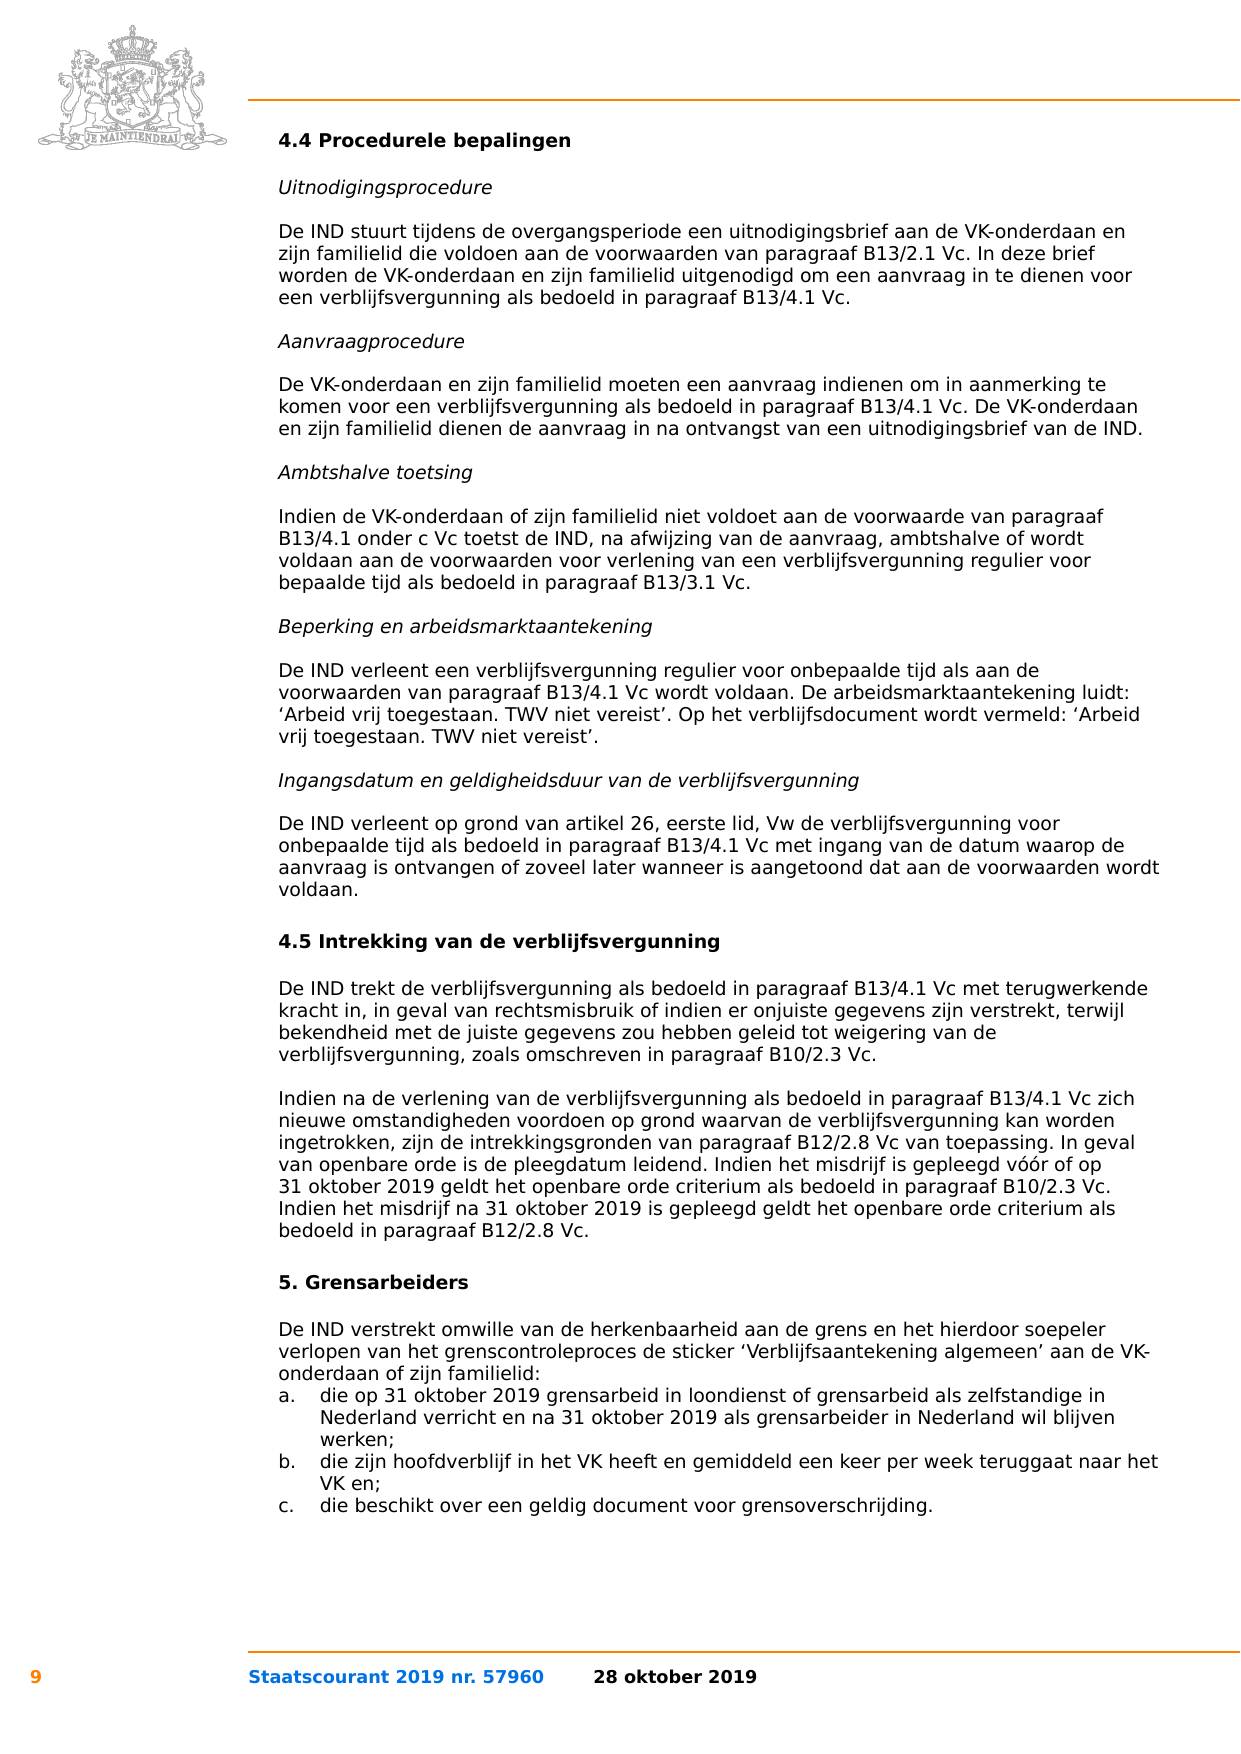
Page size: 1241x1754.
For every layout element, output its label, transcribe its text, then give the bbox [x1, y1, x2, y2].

subtitle Uitnodigingsprocedure [278, 177, 1163, 199]
text De IND verleent een verblijfsvergunning regulier voor onbepaalde tijd als aan de voorwaarden van paragraaf B13/4.1 Vc wordt voldaan. De arbeidsmarktaantekening luidt: ‘Arbeid vrij toegestaan. TWV niet vereist’. Op het verblijfsdocument wordt vermeld: ‘Arbeid vrij toegestaan. TWV niet vereist’. [278, 660, 1163, 748]
text Indien na de verlening van de verblijfsvergunning als bedoeld in paragraaf B13/4.1 Vc zich nieuwe omstandigheden voordoen op grond waarvan de verblijfsvergunning kan worden ingetrokken, zijn de intrekkingsgronden van paragraaf B12/2.8 Vc van toepassing. In geval van openbare orde is de pleegdatum leidend. Indien het misdrijf is gepleegd vóór of op 31 oktober 2019 geldt het openbare orde criterium als bedoeld in paragraaf B10/2.3 Vc. Indien het misdrijf na 31 oktober 2019 is gepleegd geldt het openbare orde criterium als bedoeld in paragraaf B12/2.8 Vc. [278, 1088, 1163, 1242]
subtitle Aanvraagprocedure [278, 331, 1163, 352]
subtitle 4.4 Procedurele bepalingen [278, 130, 1163, 152]
text b. die zijn hoofdverblijf in het VK heeft en gemiddeld een keer per week teruggaat naar het VK en; [278, 1451, 1163, 1495]
picture [38, 25, 227, 150]
subtitle 4.5 Intrekking van de verblijfsvergunning [278, 931, 1163, 953]
subtitle Ingangsdatum en geldigheidsduur van de verblijfsvergunning [278, 769, 1163, 791]
subtitle 5. Grensarbeiders [278, 1272, 1163, 1294]
text De IND verleent op grond van artikel 26, eerste lid, Vw de verblijfsvergunning voor onbepaalde tijd als bedoeld in paragraaf B13/4.1 Vc met ingang van de datum waarop de aanvraag is ontvangen of zoveel later wanneer is aangetoond dat aan de voorwaarden wordt voldaan. [278, 813, 1163, 901]
text De VK-onderdaan en zijn familielid moeten een aanvraag indienen om in aanmerking te komen voor een verblijfsvergunning als bedoeld in paragraaf B13/4.1 Vc. De VK-onderdaan en zijn familielid dienen de aanvraag in na ontvangst van een uitnodigingsbrief van de IND. [278, 374, 1163, 440]
text De IND stuurt tijdens de overgangsperiode een uitnodigingsbrief aan de VK-onderdaan en zijn familielid die voldoen aan de voorwaarden van paragraaf B13/2.1 Vc. In deze brief worden de VK-onderdaan en zijn familielid uitgenodigd om een aanvraag in te dienen voor een verblijfsvergunning als bedoeld in paragraaf B13/4.1 Vc. [278, 221, 1163, 309]
text c. die beschikt over een geldig document voor grensoverschrijding. [278, 1495, 1163, 1517]
subtitle Ambtshalve toetsing [278, 462, 1163, 484]
text De IND trekt de verblijfsvergunning als bedoeld in paragraaf B13/4.1 Vc met terugwerkende kracht in, in geval van rechtsmisbruik of indien er onjuiste gegevens zijn verstrekt, terwijl bekendheid met de juiste gegevens zou hebben geleid tot weigering van de verblijfsvergunning, zoals omschreven in paragraaf B10/2.3 Vc. [278, 978, 1163, 1066]
text a. die op 31 oktober 2019 grensarbeid in loondienst of grensarbeid als zelfstandige in Nederland verricht en na 31 oktober 2019 als grensarbeider in Nederland wil blijven werken; [278, 1385, 1163, 1451]
subtitle Beperking en arbeidsmarktaantekening [278, 616, 1163, 638]
text Indien de VK-onderdaan of zijn familielid niet voldoet aan de voorwaarde van paragraaf B13/4.1 onder c Vc toetst de IND, na afwijzing van de aanvraag, ambtshalve of wordt voldaan aan de voorwaarden voor verlening van een verblijfsvergunning regulier voor bepaalde tijd als bedoeld in paragraaf B13/3.1 Vc. [278, 506, 1163, 594]
text De IND verstrekt omwille van de herkenbaarheid aan de grens en het hierdoor soepeler verlopen van het grenscontroleproces de sticker ‘Verblijfsaantekening algemeen’ aan de VK-onderdaan of zijn familielid: [278, 1319, 1163, 1385]
